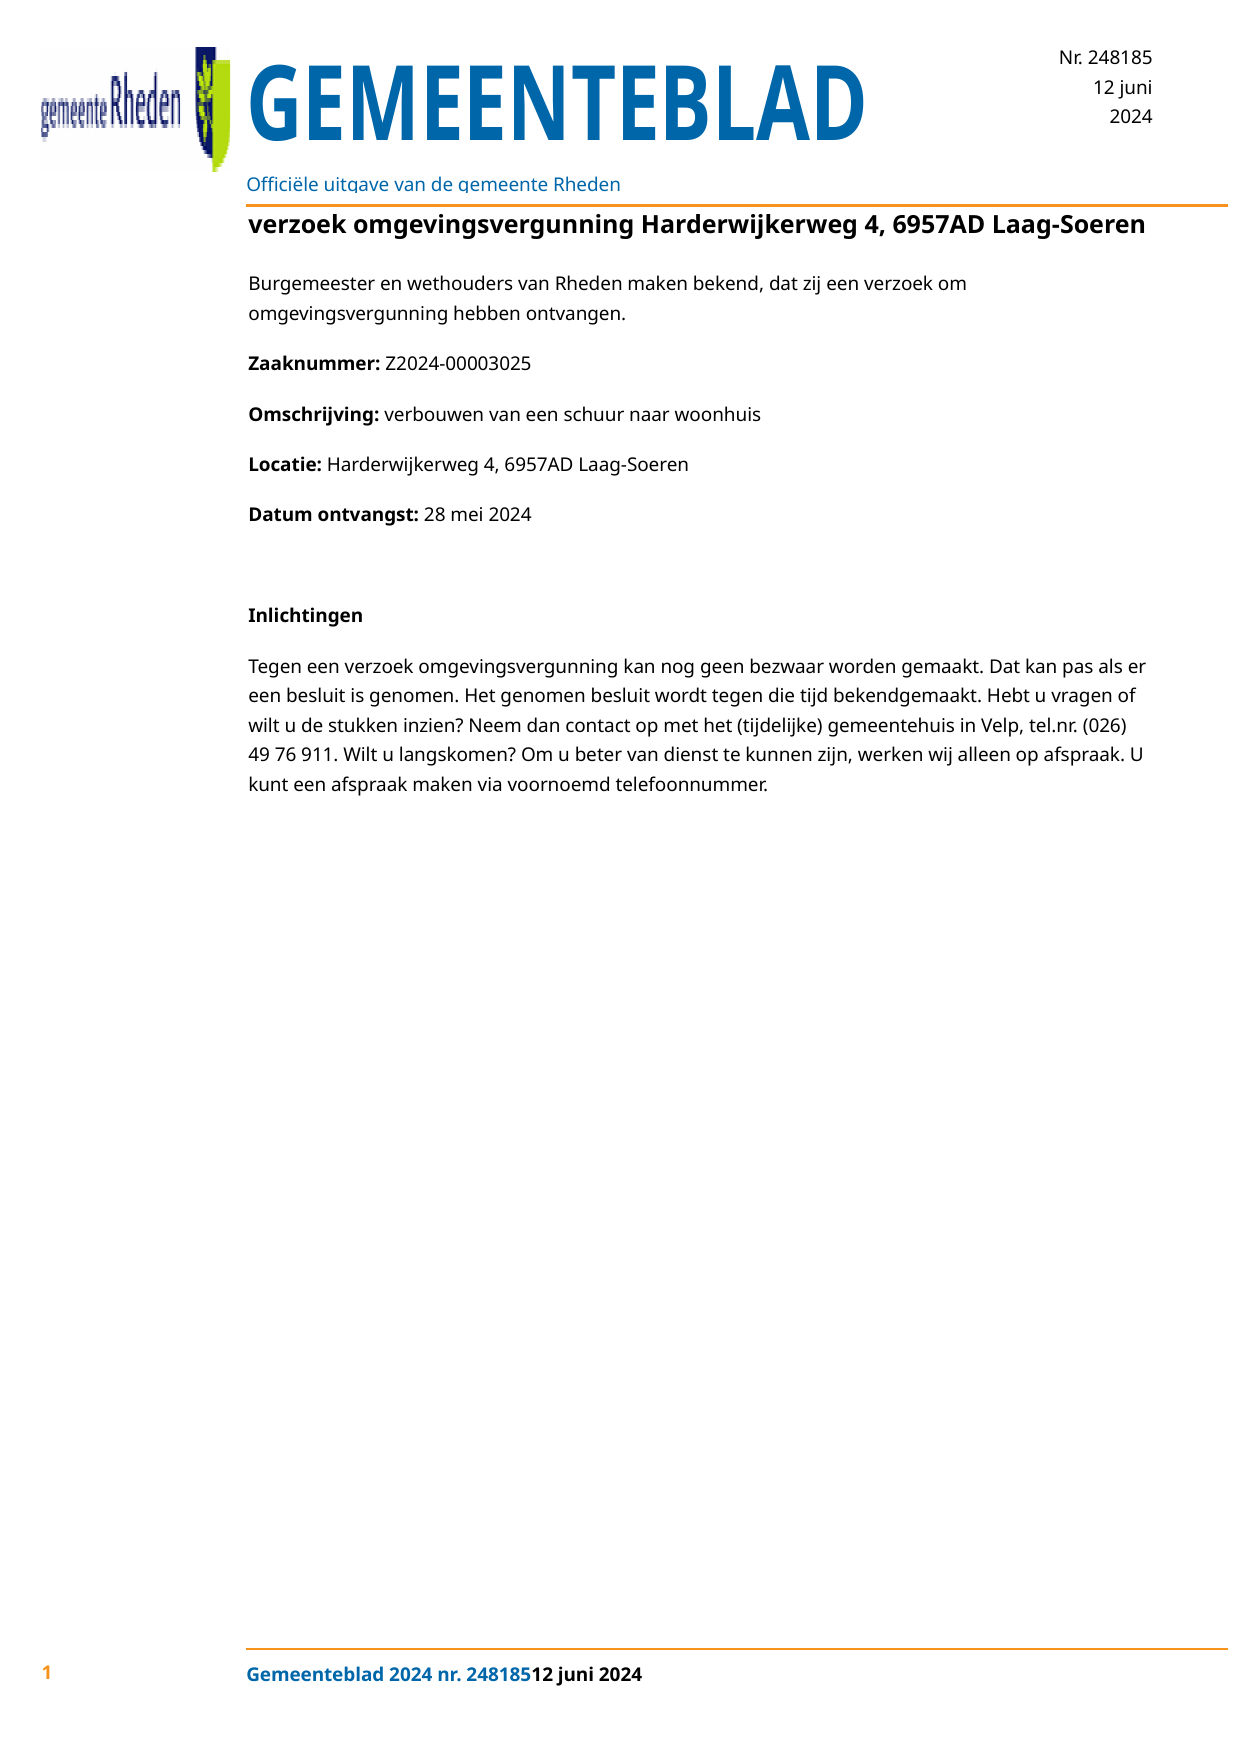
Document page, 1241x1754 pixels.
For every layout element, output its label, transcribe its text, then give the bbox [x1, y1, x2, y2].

text verzoek omgevingsvergunning Harderwijkerweg 4, 6957AD Laag-Soeren [248, 207, 1152, 241]
text Inlichtingen [248, 602, 1152, 628]
text Locatie: Harderwijkerweg 4, 6957AD Laag-Soeren [248, 451, 1152, 477]
text Datum ontvangst: 28 mei 2024 [248, 502, 1152, 527]
picture [41, 47, 231, 172]
text Tegen een verzoek omgevingsvergunning kan nog geen bezwaar worden gemaakt. Dat kan pas als er een besluit is genomen. Het genomen besluit wordt tegen die tijd bekendgemaakt. Hebt u vragen of wilt u de stukken inzien? Neem dan contact op met het (tijdelijke) gemeentehuis in Velp, tel.nr. (026) 49 76 911. Wilt u langskomen? Om u beter van dienst te kunnen zijn, werken wij alleen op afspraak. U kunt een afspraak maken via voornoemd telefoonnummer. [248, 653, 1152, 797]
text Omschrijving: verbouwen van een schuur naar woonhuis [248, 401, 1152, 426]
text Zaaknummer: Z2024-00003025 [248, 350, 1152, 376]
text Burgemeester en wethouders van Rheden maken bekend, dat zij een verzoek om omgevingsvergunning hebben ontvangen. [248, 270, 1152, 326]
